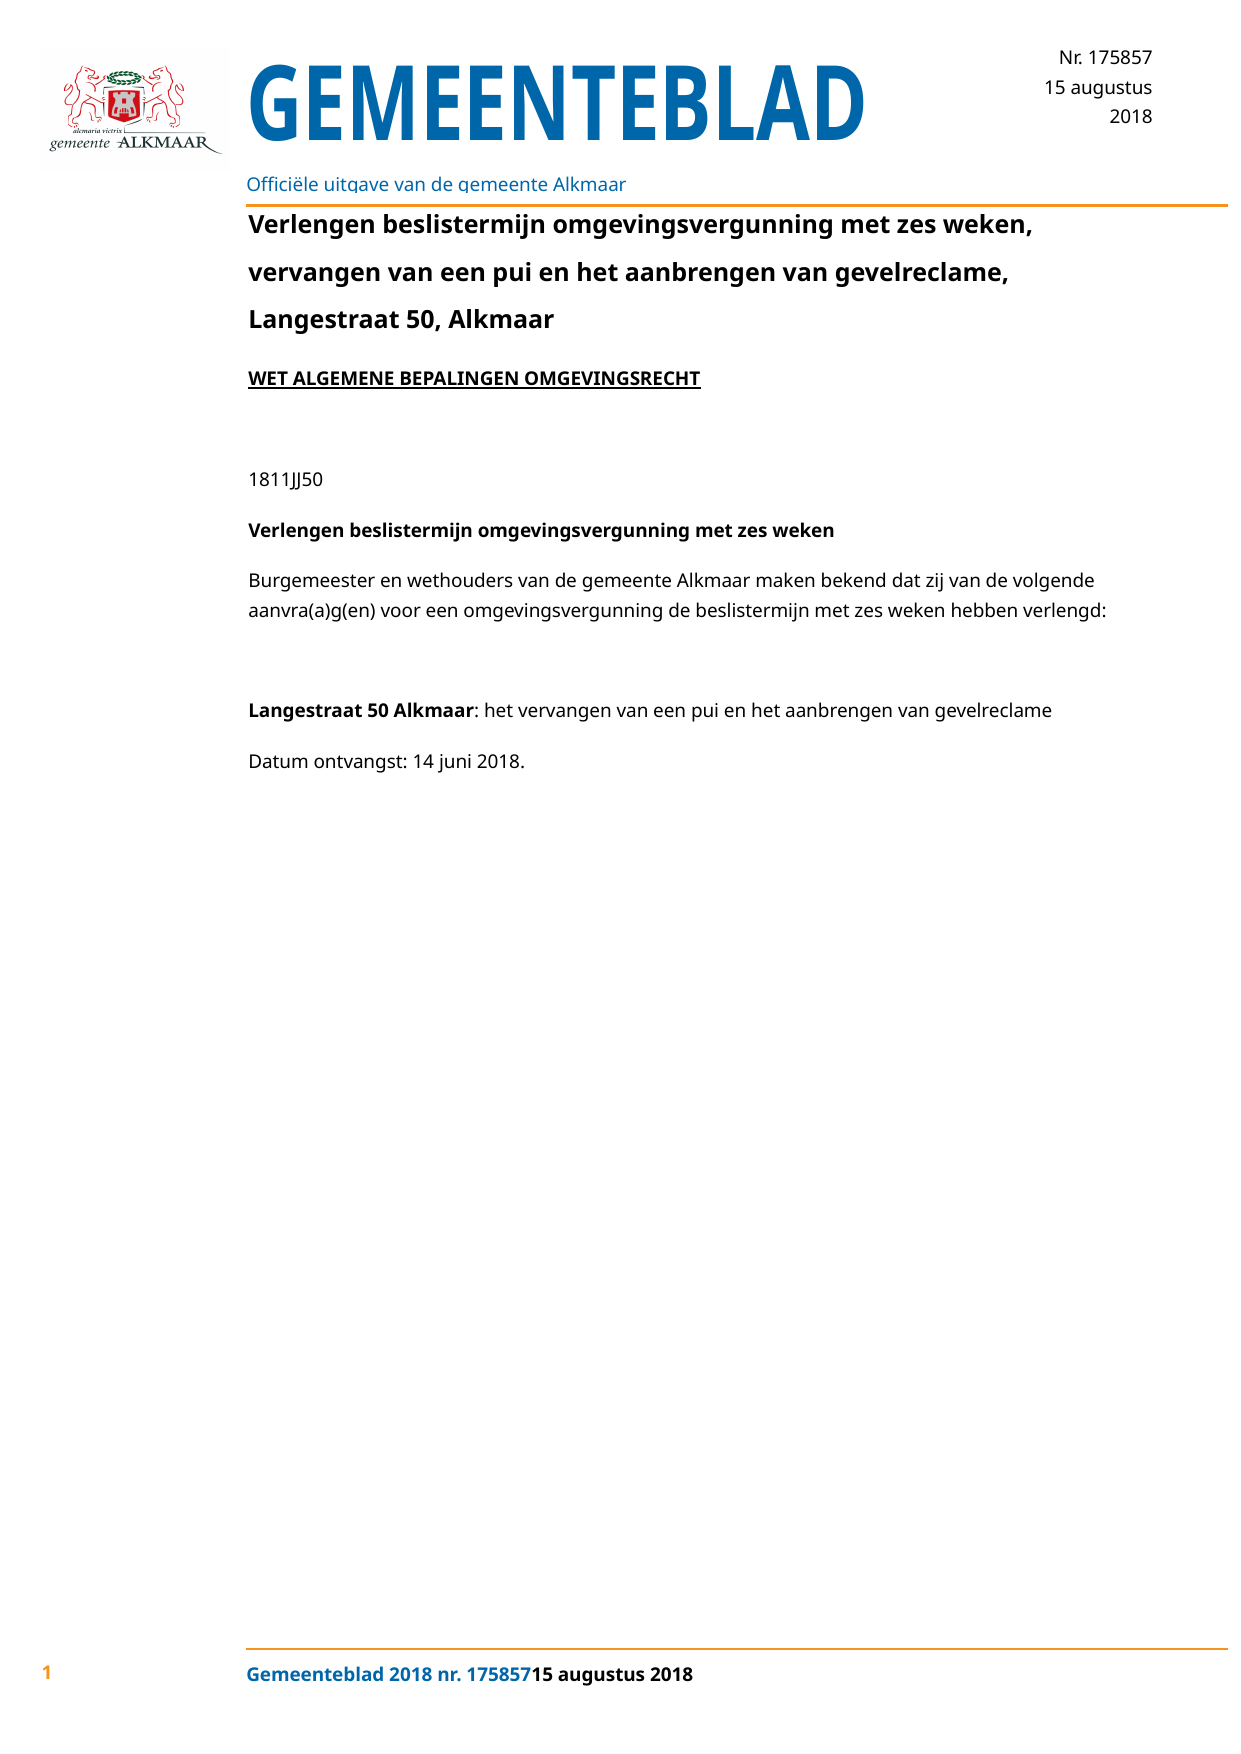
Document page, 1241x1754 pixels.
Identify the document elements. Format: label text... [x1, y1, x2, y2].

text Verlengen beslistermijn omgevingsvergunning met zes weken [248, 517, 1152, 542]
text Langestraat 50 Alkmaar: het vervangen van een pui en het aanbrengen van gevelreclame [248, 698, 1152, 723]
picture [41, 47, 231, 172]
text Datum ontvangst: 14 juni 2018. [248, 748, 1152, 774]
text WET ALGEMENE BEPALINGEN OMGEVINGSRECHT [248, 366, 1152, 391]
text Verlengen beslistermijn omgevingsvergunning met zes weken, vervangen van een pui en het aanbrengen van gevelreclame, Langestraat 50, Alkmaar [248, 207, 1152, 336]
text 1811JJ50 [248, 466, 1152, 492]
text Burgemeester en wethouders van de gemeente Alkmaar maken bekend dat zij van de volgende aanvra(a)g(en) voor een omgevingsvergunning de beslistermijn met zes weken hebben verlengd: [248, 567, 1152, 622]
